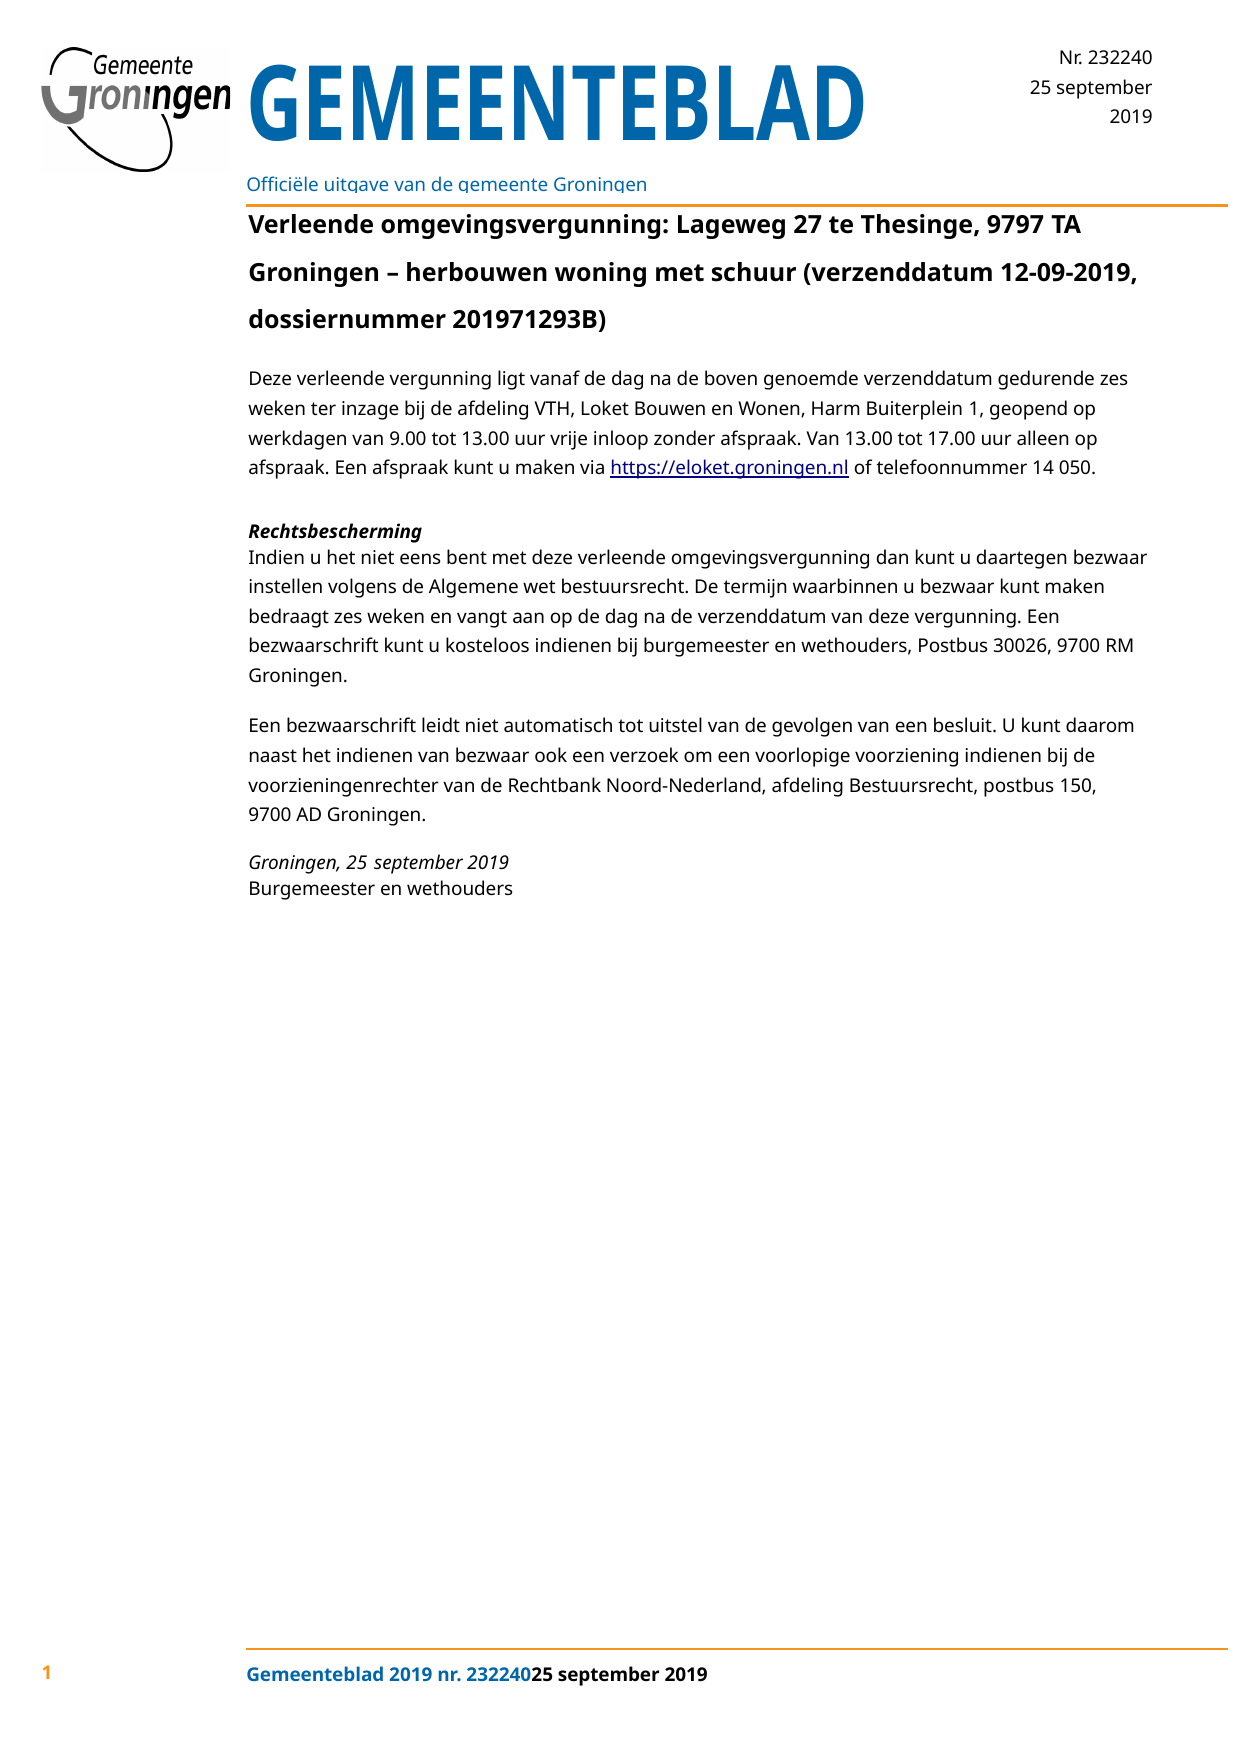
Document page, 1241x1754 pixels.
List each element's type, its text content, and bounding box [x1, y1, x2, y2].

text Verleende omgevingsvergunning: Lageweg 27 te Thesinge, 9797 TA Groningen – herbouwen woning met schuur (verzenddatum 12-09-2019, dossiernummer 201971293B) [248, 207, 1152, 336]
picture [41, 47, 231, 172]
text Groningen, 25 september 2019 [248, 849, 1152, 875]
text Indien u het niet eens bent met deze verleende omgevingsvergunning dan kunt u daartegen bezwaar instellen volgens de Algemene wet bestuursrecht. De termijn waarbinnen u bezwaar kunt maken bedraagt zes weken en vangt aan op de dag na de verzenddatum van deze vergunning. Een bezwaarschrift kunt u kosteloos indienen bij burgemeester en wethouders, Postbus 30026, 9700 RM Groningen. [248, 544, 1152, 688]
text Deze verleende vergunning ligt vanaf de dag na de boven genoemde verzenddatum gedurende zes weken ter inzage bij de afdeling VTH, Loket Bouwen en Wonen, Harm Buiterplein 1, geopend op werkdagen van 9.00 tot 13.00 uur vrije inloop zonder afspraak. Van 13.00 tot 17.00 uur alleen op afspraak. Een afspraak kunt u maken via https://eloket.groningen.nl of telefoonnummer 14 050. [248, 366, 1152, 480]
text Een bezwaarschrift leidt niet automatisch tot uitstel van de gevolgen van een besluit. U kunt daarom naast het indienen van bezwaar ook een verzoek om een voorlopige voorziening indienen bij de voorzieningenrechter van de Rechtbank Noord-Nederland, afdeling Bestuursrecht, postbus 150, 9700 AD Groningen. [248, 713, 1152, 827]
text Burgemeester en wethouders [248, 875, 1152, 901]
text Rechtsbescherming [248, 518, 1152, 544]
